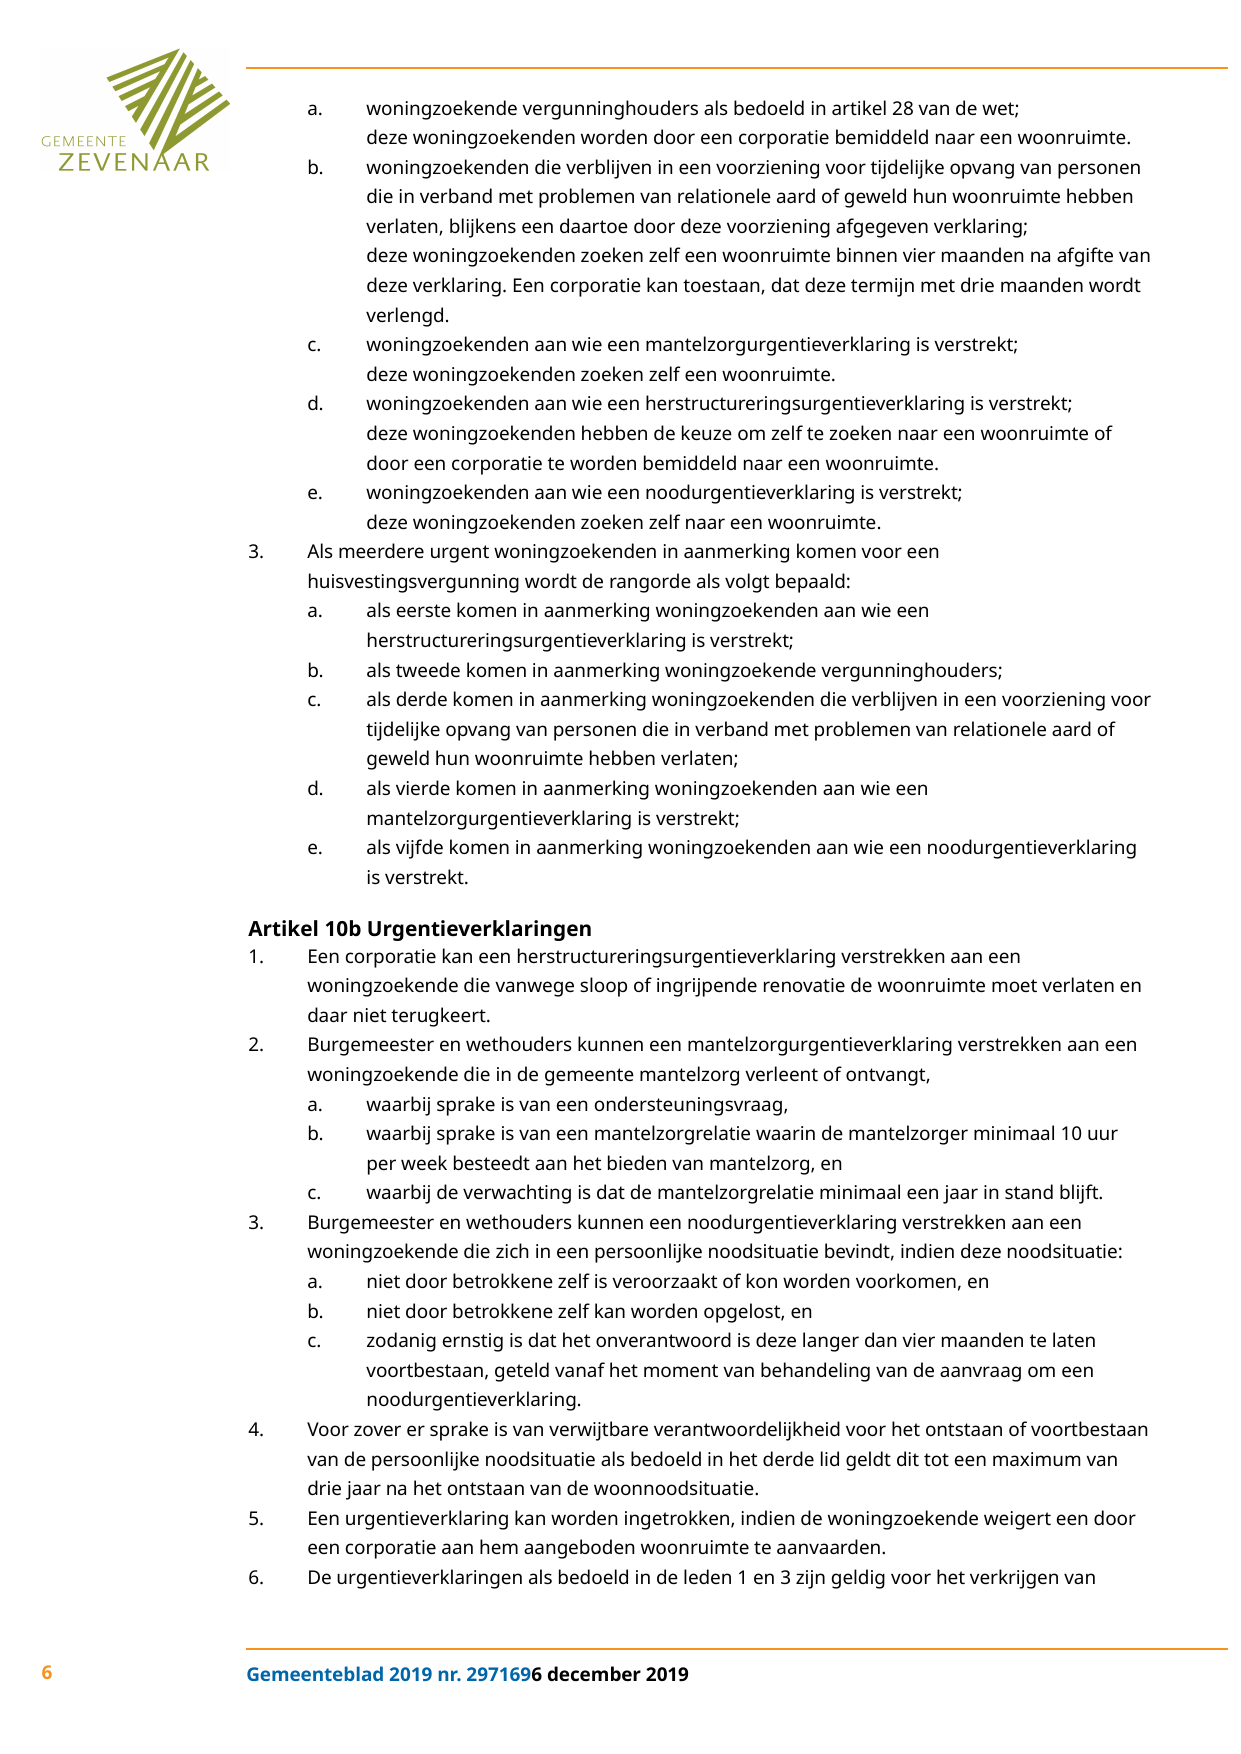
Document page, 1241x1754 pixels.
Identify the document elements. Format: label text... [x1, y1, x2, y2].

list deze woningzoekenden worden door een corporatie bemiddeld naar een woonruimte. [307, 124, 1152, 150]
list Als meerdere urgent woningzoekenden in aanmerking komen voor een huisvestingsvergunning wordt de rangorde als volgt bepaald: [248, 538, 1152, 594]
list Een corporatie kan een herstructureringsurgentieverklaring verstrekken aan een woningzoekende die vanwege sloop of ingrijpende renovatie de woonruimte moet verlaten en daar niet terugkeert. [248, 943, 1152, 1028]
list woningzoekenden aan wie een noodurgentieverklaring is verstrekt; [307, 479, 1152, 505]
list als derde komen in aanmerking woningzoekenden die verblijven in een voorziening voor tijdelijke opvang van personen die in verband met problemen van relationele aard of geweld hun woonruimte hebben verlaten; [307, 686, 1152, 771]
list waarbij sprake is van een ondersteuningsvraag, [307, 1091, 1152, 1116]
list woningzoekenden die verblijven in een voorziening voor tijdelijke opvang van personen die in verband met problemen van relationele aard of geweld hun woonruimte hebben verlaten, blijkens een daartoe door deze voorziening afgegeven verklaring; [307, 154, 1152, 239]
list als tweede komen in aanmerking woningzoekende vergunninghouders; [307, 657, 1152, 683]
list zodanig ernstig is dat het onverantwoord is deze langer dan vier maanden te laten voortbestaan, geteld vanaf het moment van behandeling van de aanvraag om een noodurgentieverklaring. [307, 1327, 1152, 1412]
picture [41, 47, 231, 172]
list Een urgentieverklaring kan worden ingetrokken, indien de woningzoekende weigert een door een corporatie aan hem aangeboden woonruimte te aanvaarden. [248, 1505, 1152, 1560]
list deze woningzoekenden hebben de keuze om zelf te zoeken naar een woonruimte of door een corporatie te worden bemiddeld naar een woonruimte. [307, 420, 1152, 476]
list Burgemeester en wethouders kunnen een mantelzorgurgentieverklaring verstrekken aan een woningzoekende die in de gemeente mantelzorg verleent of ontvangt, [248, 1032, 1152, 1087]
list Voor zover er sprake is van verwijtbare verantwoordelijkheid voor het ontstaan of voortbestaan van de persoonlijke noodsituatie als bedoeld in het derde lid geldt dit tot een maximum van drie jaar na het ontstaan van de woonnoodsituatie. [248, 1416, 1152, 1501]
list niet door betrokkene zelf kan worden opgelost, en [307, 1298, 1152, 1323]
list als vijfde komen in aanmerking woningzoekenden aan wie een noodurgentieverklaring is verstrekt. [307, 834, 1152, 890]
list als eerste komen in aanmerking woningzoekenden aan wie een herstructureringsurgentieverklaring is verstrekt; [307, 598, 1152, 653]
list woningzoekenden aan wie een mantelzorgurgentieverklaring is verstrekt; [307, 331, 1152, 357]
list deze woningzoekenden zoeken zelf een woonruimte binnen vier maanden na afgifte van deze verklaring. Een corporatie kan toestaan, dat deze termijn met drie maanden wordt verlengd. [307, 243, 1152, 328]
list waarbij sprake is van een mantelzorgrelatie waarin de mantelzorger minimaal 10 uur per week besteedt aan het bieden van mantelzorg, en [307, 1120, 1152, 1176]
list woningzoekenden aan wie een herstructureringsurgentieverklaring is verstrekt; [307, 391, 1152, 416]
list waarbij de verwachting is dat de mantelzorgrelatie minimaal een jaar in stand blijft. [307, 1179, 1152, 1205]
list woningzoekende vergunninghouders als bedoeld in artikel 28 van de wet; [307, 95, 1152, 121]
list Burgemeester en wethouders kunnen een noodurgentieverklaring verstrekken aan een woningzoekende die zich in een persoonlijke noodsituatie bevindt, indien deze noodsituatie: [248, 1209, 1152, 1264]
list als vierde komen in aanmerking woningzoekenden aan wie een mantelzorgurgentieverklaring is verstrekt; [307, 775, 1152, 831]
list deze woningzoekenden zoeken zelf naar een woonruimte. [307, 509, 1152, 535]
list De urgentieverklaringen als bedoeld in de leden 1 en 3 zijn geldig voor het verkrijgen van [248, 1564, 1152, 1590]
text Artikel 10b Urgentieverklaringen [248, 914, 1152, 943]
list deze woningzoekenden zoeken zelf een woonruimte. [307, 361, 1152, 387]
list niet door betrokkene zelf is veroorzaakt of kon worden voorkomen, en [307, 1268, 1152, 1294]
